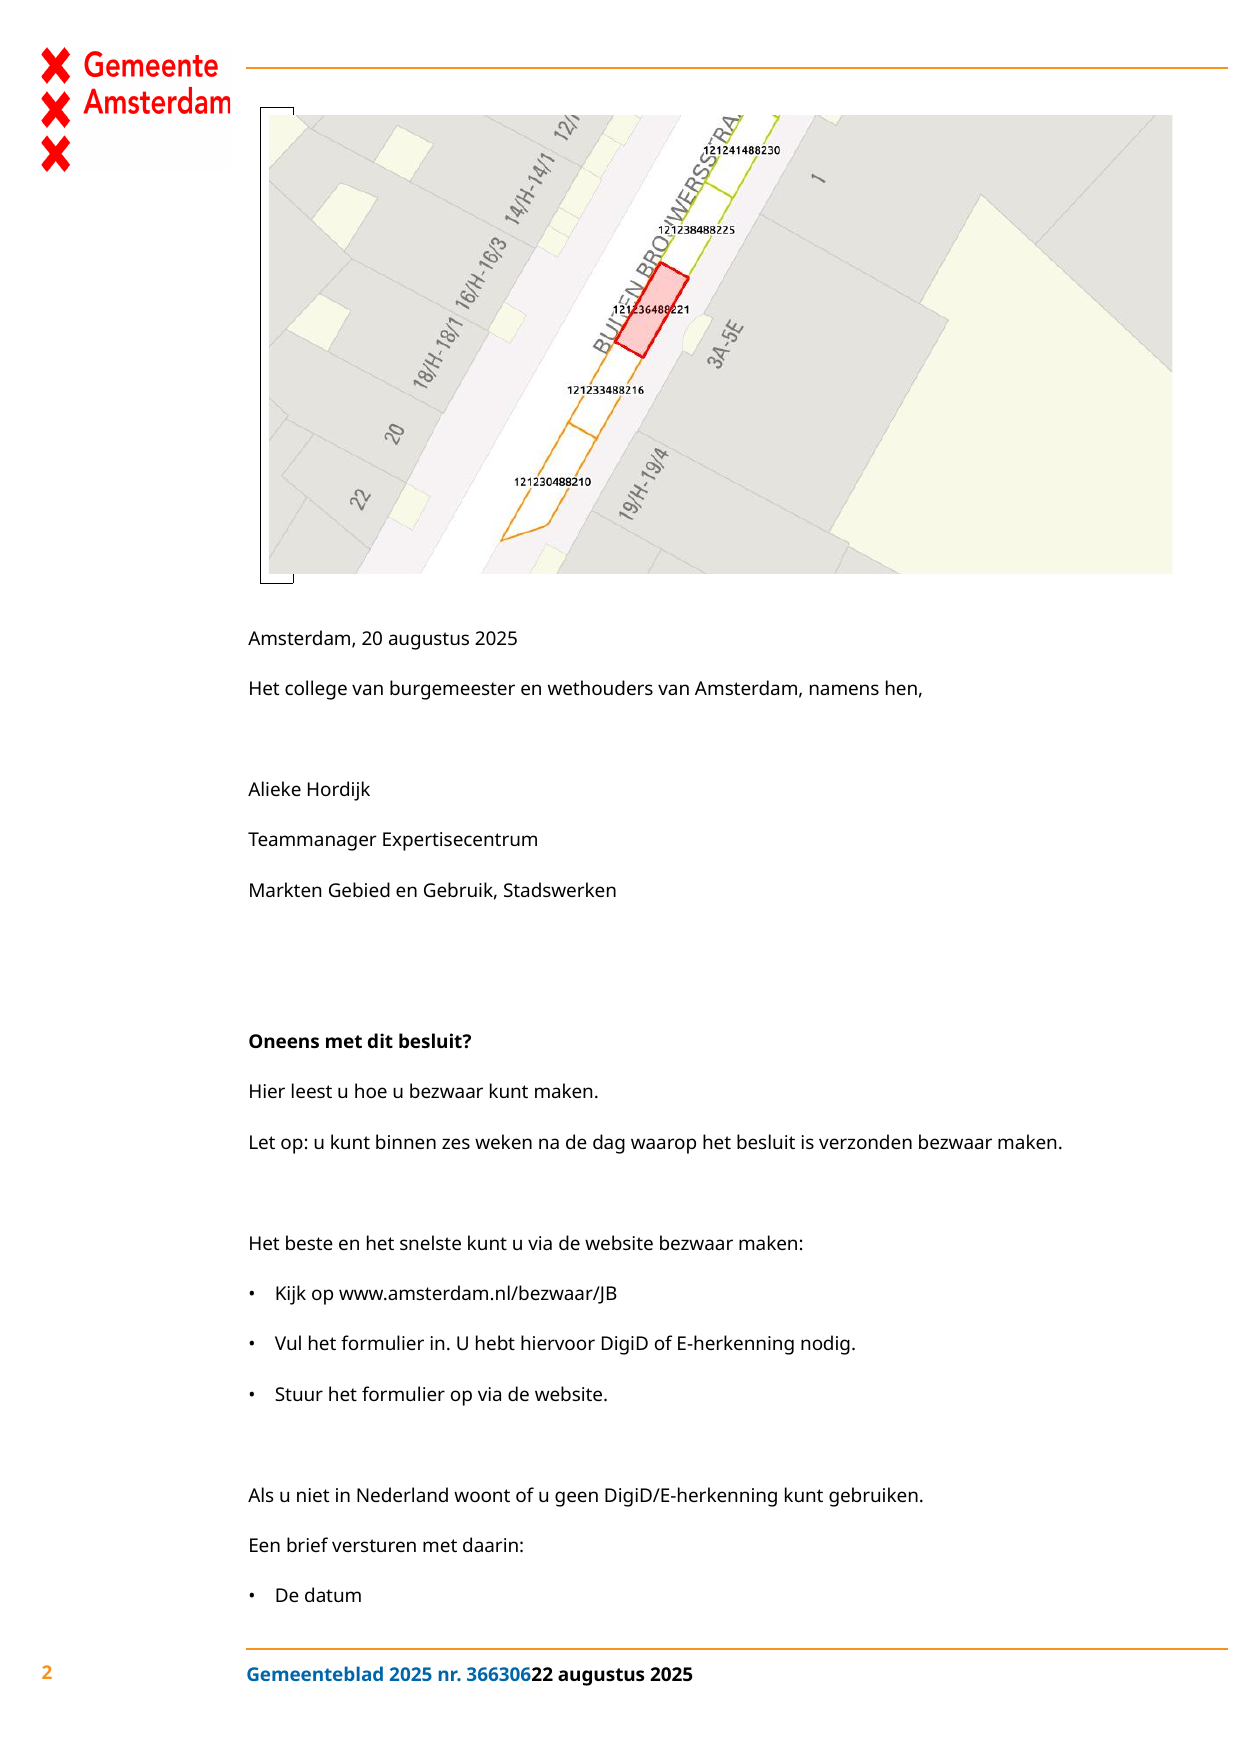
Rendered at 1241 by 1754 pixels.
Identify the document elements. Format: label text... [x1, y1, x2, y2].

text Teammanager Expertisecentrum [248, 826, 1152, 852]
text • Stuur het formulier op via de website. [248, 1381, 1152, 1407]
text Let op: u kunt binnen zes weken na de dag waarop het besluit is verzonden bezwaar maken. [248, 1129, 1152, 1155]
picture [268, 115, 1173, 574]
text Alieke Hordijk [248, 776, 1152, 802]
text Als u niet in Nederland woont of u geen DigiD/E-herkenning kunt gebruiken. [248, 1482, 1152, 1508]
text Het college van burgemeester en wethouders van Amsterdam, namens hen, [248, 675, 1152, 701]
picture [41, 47, 231, 172]
text • Vul het formulier in. U hebt hiervoor DigiD of E-herkenning nodig. [248, 1331, 1152, 1356]
text Hier leest u hoe u bezwaar kunt maken. [248, 1078, 1152, 1104]
text Het beste en het snelste kunt u via de website bezwaar maken: [248, 1230, 1152, 1256]
text Oneens met dit besluit? [248, 1028, 1152, 1054]
text Amsterdam, 20 augustus 2025 [248, 625, 1152, 651]
text Een brief versturen met daarin: [248, 1532, 1152, 1558]
text • De datum [248, 1583, 1152, 1608]
text • Kijk op www.amsterdam.nl/bezwaar/JB [248, 1280, 1152, 1306]
text Markten Gebied en Gebruik, Stadswerken [248, 877, 1152, 903]
